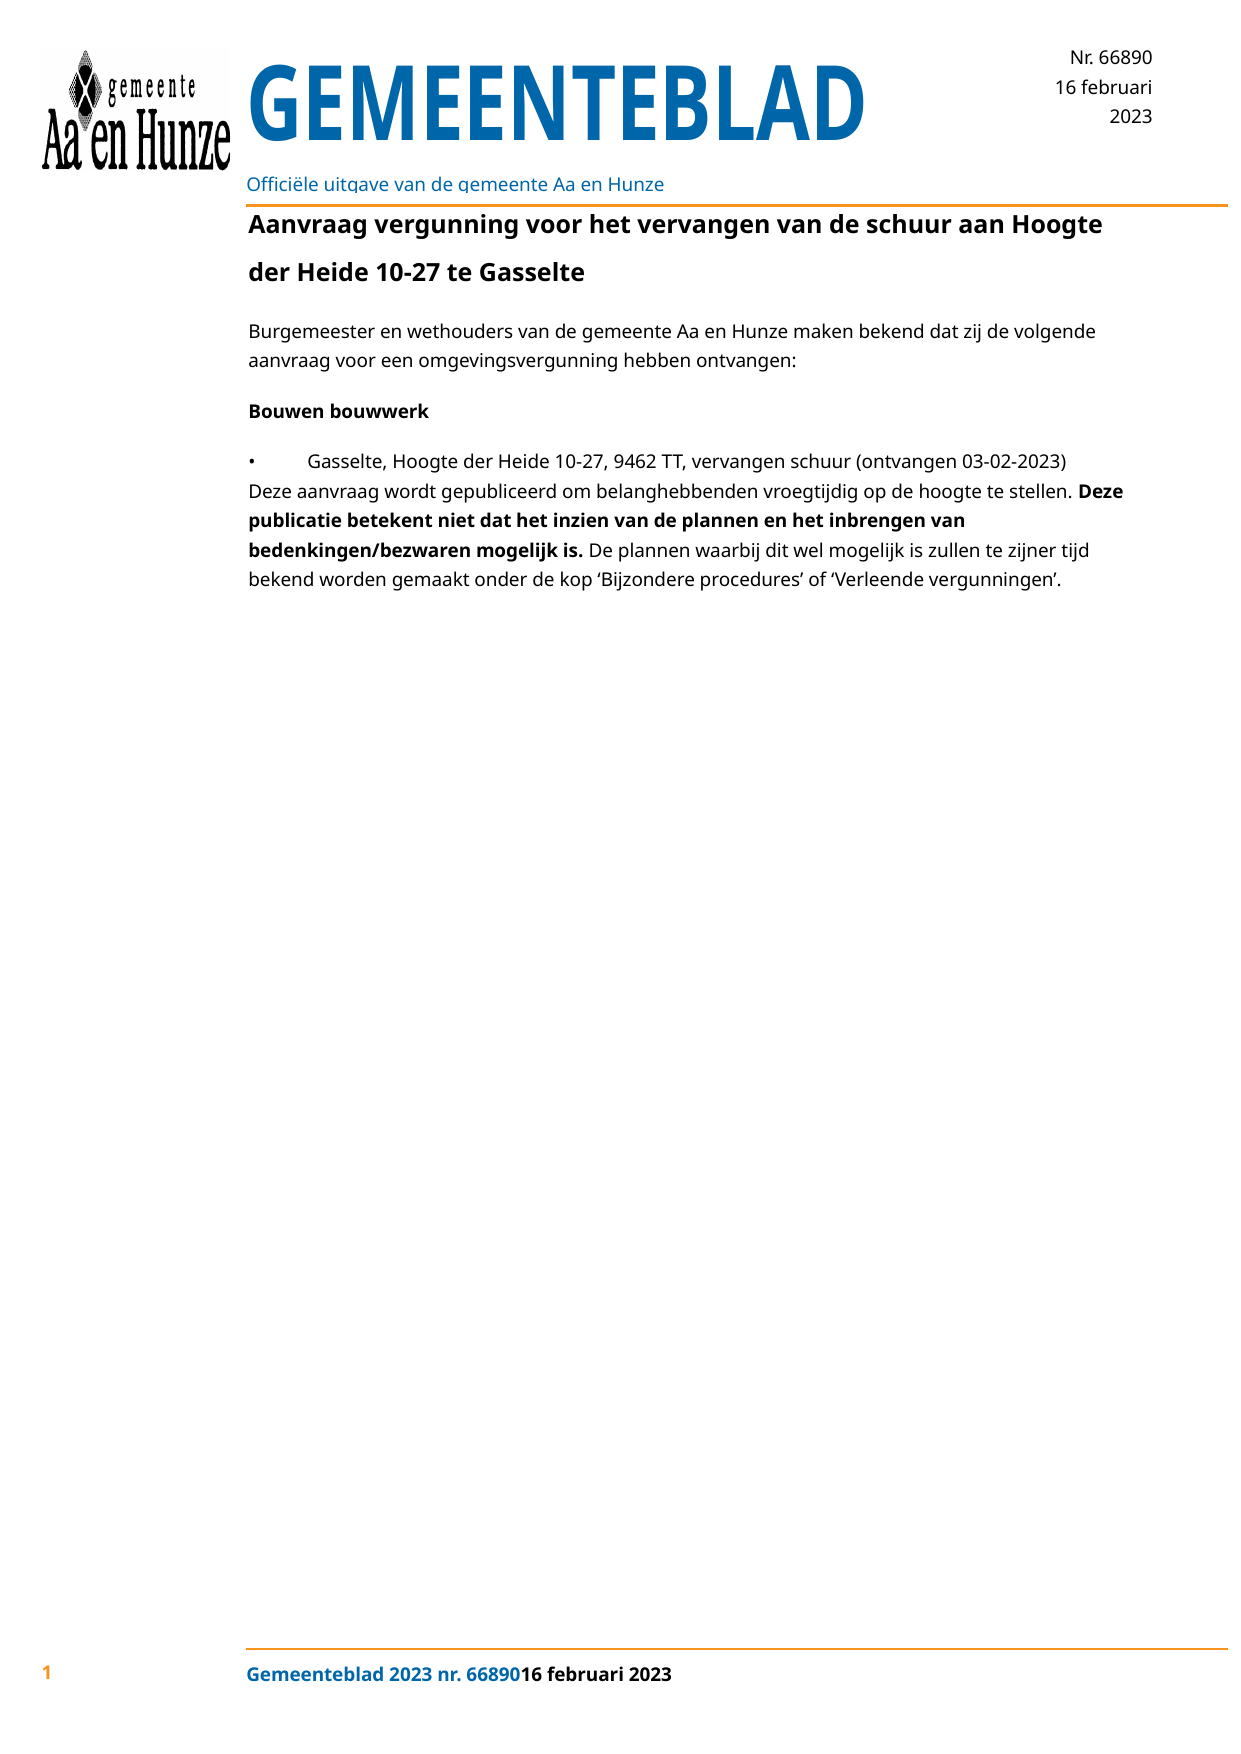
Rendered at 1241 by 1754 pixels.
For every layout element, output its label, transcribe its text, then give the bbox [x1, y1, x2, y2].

text Deze aanvraag wordt gepubliceerd om belanghebbenden vroegtijdig op de hoogte te stellen. Deze publicatie betekent niet dat het inzien van de plannen en het inbrengen van bedenkingen/bezwaren mogelijk is. De plannen waarbij dit wel mogelijk is zullen te zijner tijd bekend worden gemaakt onder de kop ‘Bijzondere procedures’ of ‘Verleende vergunningen’. [248, 478, 1152, 592]
text Aanvraag vergunning voor het vervangen van de schuur aan Hoogte der Heide 10-27 te Gasselte [248, 207, 1152, 288]
text Bouwen bouwwerk [248, 398, 1152, 424]
picture [41, 47, 231, 172]
list Gasselte, Hoogte der Heide 10-27, 9462 TT, vervangen schuur (ontvangen 03-02-2023) [248, 448, 1152, 474]
text Burgemeester en wethouders van de gemeente Aa en Hunze maken bekend dat zij de volgende aanvraag voor een omgevingsvergunning hebben ontvangen: [248, 318, 1152, 373]
